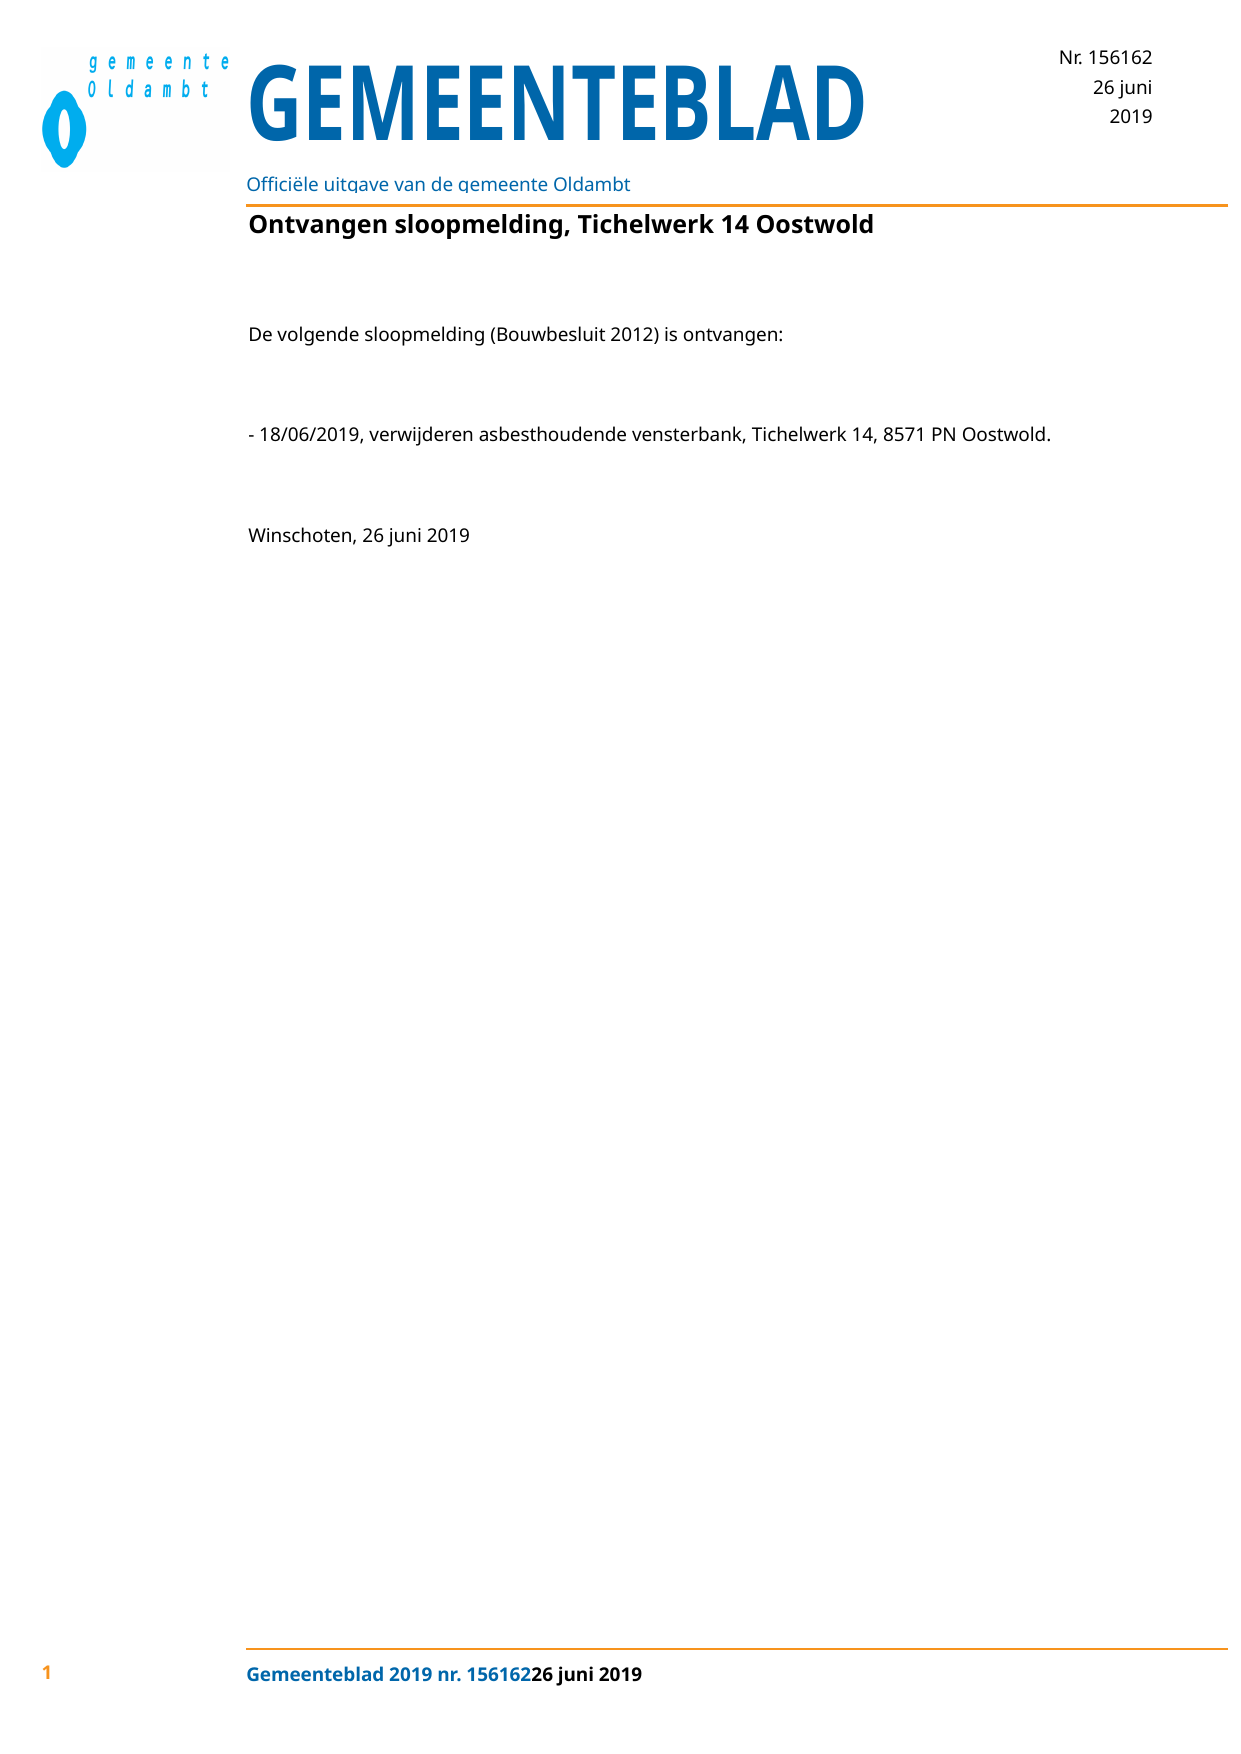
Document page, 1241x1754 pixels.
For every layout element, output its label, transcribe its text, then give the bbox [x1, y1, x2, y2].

text - 18/06/2019, verwijderen asbesthoudende vensterbank, Tichelwerk 14, 8571 PN Oostwold. [248, 422, 1152, 447]
text De volgende sloopmelding (Bouwbesluit 2012) is ontvangen: [248, 321, 1152, 346]
text Ontvangen sloopmelding, Tichelwerk 14 Oostwold [248, 207, 1152, 241]
picture [41, 47, 231, 172]
text Winschoten, 26 juni 2019 [248, 522, 1152, 548]
